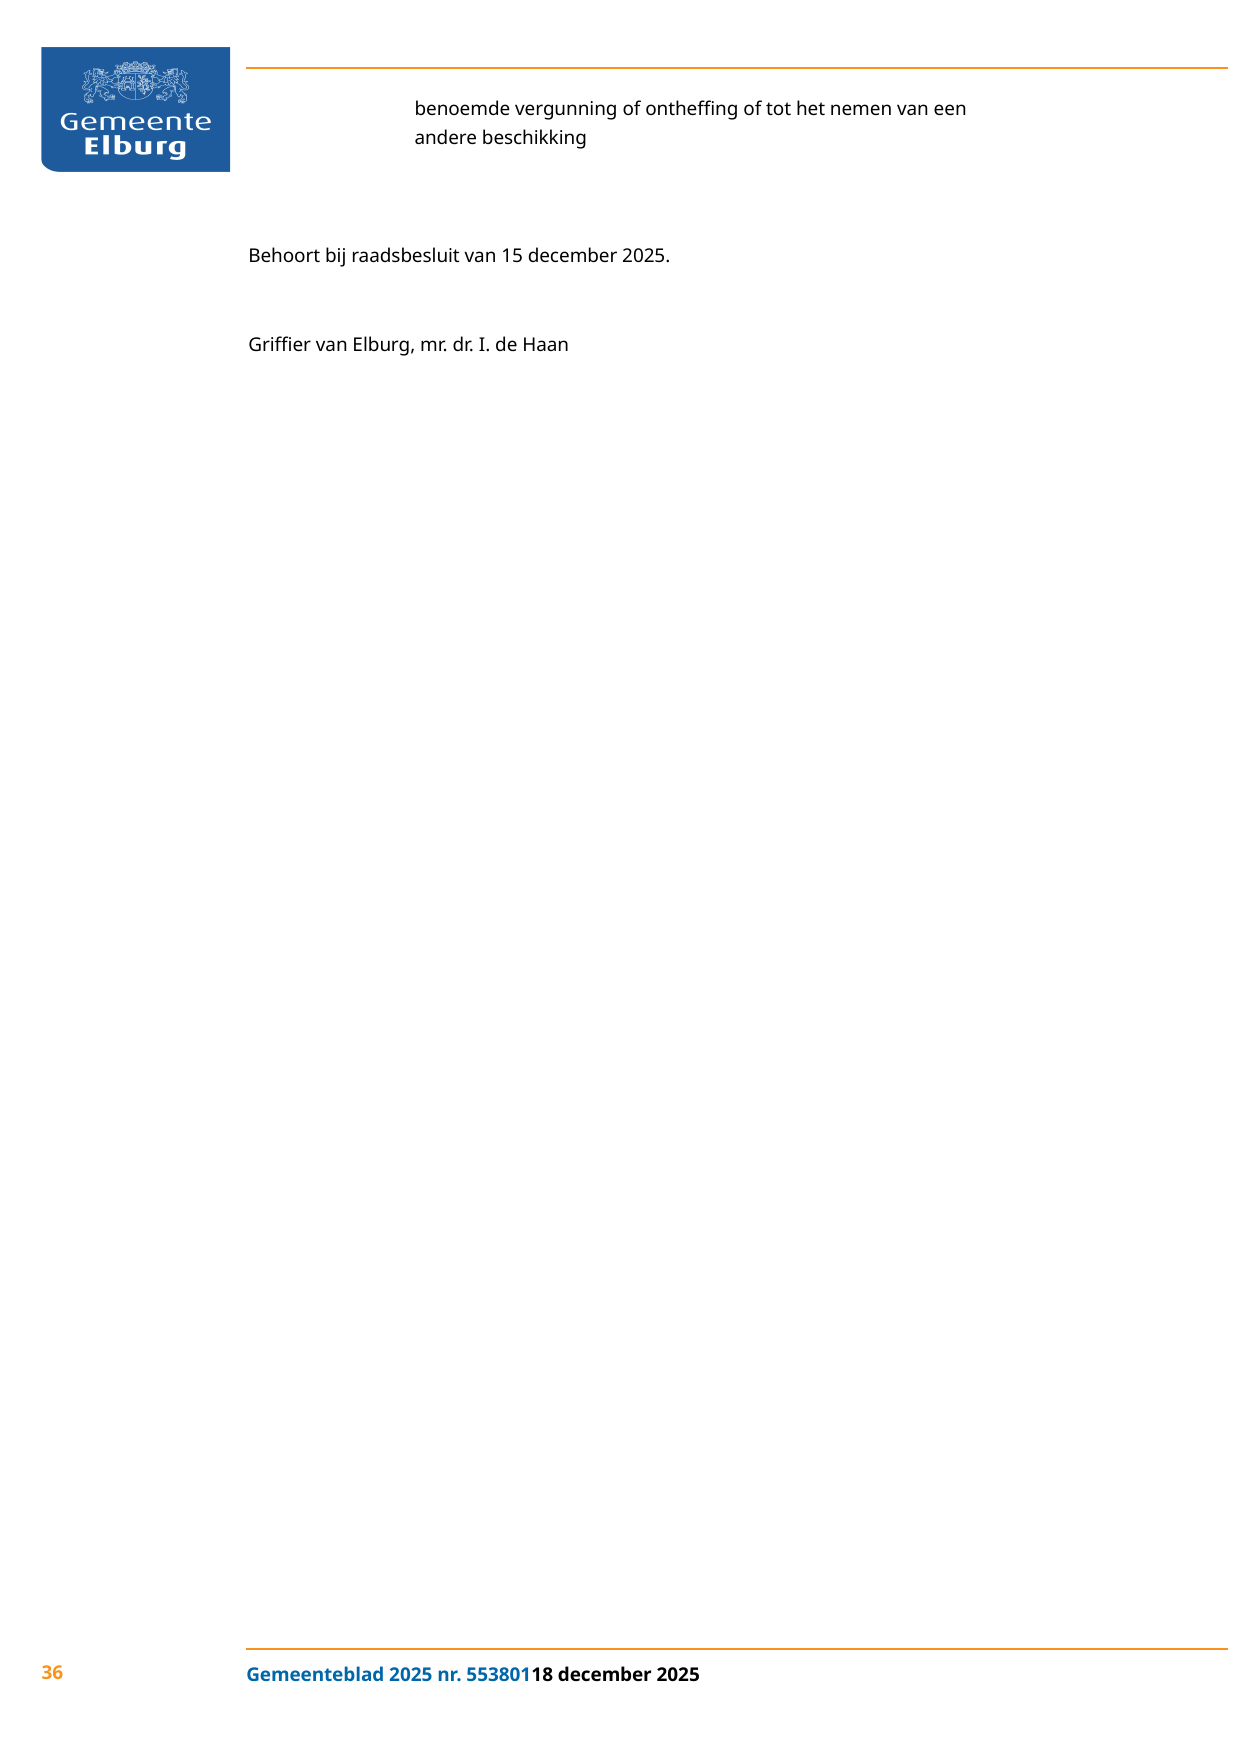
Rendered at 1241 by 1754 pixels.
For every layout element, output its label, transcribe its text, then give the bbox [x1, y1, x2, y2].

table_header [985, 95, 1152, 150]
table_header benoemde vergunning of ontheffing of tot het nemen van een andere beschikking [414, 95, 985, 150]
text Griffier van Elburg, mr. dr. I. de Haan [248, 331, 1152, 357]
table_header [248, 95, 414, 150]
picture [41, 47, 231, 172]
text Behoort bij raadsbesluit van 15 december 2025. [248, 242, 1152, 268]
